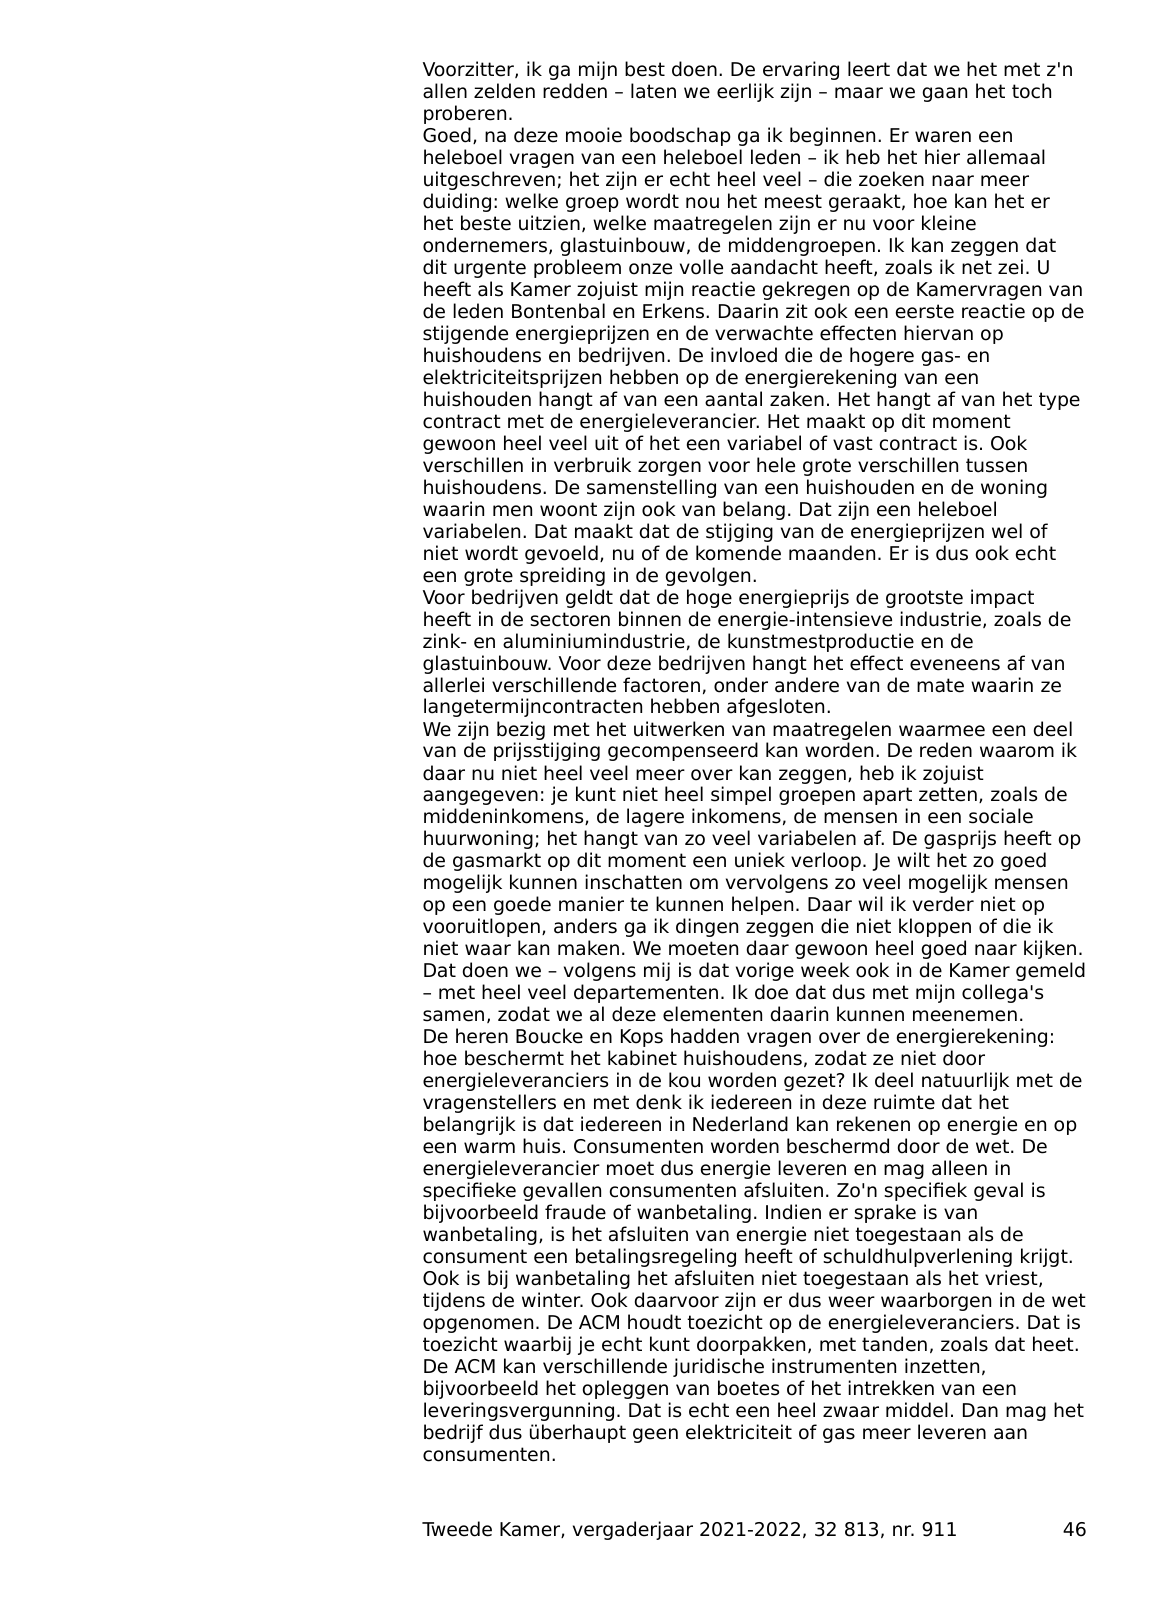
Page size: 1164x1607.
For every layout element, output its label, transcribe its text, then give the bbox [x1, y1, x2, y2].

text Voor bedrijven geldt dat de hoge energieprijs de grootste impact heeft in de sectoren binnen de energie-intensieve industrie, zoals de zink- en aluminiumindustrie, de kunstmestproductie en de glastuinbouw. Voor deze bedrijven hangt het effect eveneens af van allerlei verschillende factoren, onder andere van de mate waarin ze langetermijncontracten hebben afgesloten. [422, 587, 1087, 718]
text Voorzitter, ik ga mijn best doen. De ervaring leert dat we het met z'n allen zelden redden – laten we eerlijk zijn – maar we gaan het toch proberen. [422, 59, 1087, 125]
text De heren Boucke en Kops hadden vragen over de energierekening: hoe beschermt het kabinet huishoudens, zodat ze niet door energieleveranciers in de kou worden gezet? Ik deel natuurlijk met de vragenstellers en met denk ik iedereen in deze ruimte dat het belangrijk is dat iedereen in Nederland kan rekenen op energie en op een warm huis. Consumenten worden beschermd door de wet. De energieleverancier moet dus energie leveren en mag alleen in specifieke gevallen consumenten afsluiten. Zo'n specifiek geval is bijvoorbeeld fraude of wanbetaling. Indien er sprake is van wanbetaling, is het afsluiten van energie niet toegestaan als de consument een betalingsregeling heeft of schuldhulpverlening krijgt. Ook is bij wanbetaling het afsluiten niet toegestaan als het vriest, tijdens de winter. Ook daarvoor zijn er dus weer waarborgen in de wet opgenomen. De ACM houdt toezicht op de energieleveranciers. Dat is toezicht waarbij je echt kunt doorpakken, met tanden, zoals dat heet. De ACM kan verschillende juridische instrumenten inzetten, bijvoorbeeld het opleggen van boetes of het intrekken van een leveringsvergunning. Dat is echt een heel zwaar middel. Dan mag het bedrijf dus überhaupt geen elektriciteit of gas meer leveren aan consumenten. [422, 1026, 1087, 1466]
text We zijn bezig met het uitwerken van maatregelen waarmee een deel van de prijsstijging gecompenseerd kan worden. De reden waarom ik daar nu niet heel veel meer over kan zeggen, heb ik zojuist aangegeven: je kunt niet heel simpel groepen apart zetten, zoals de middeninkomens, de lagere inkomens, de mensen in een sociale huurwoning; het hangt van zo veel variabelen af. De gasprijs heeft op de gasmarkt op dit moment een uniek verloop. Je wilt het zo goed mogelijk kunnen inschatten om vervolgens zo veel mogelijk mensen op een goede manier te kunnen helpen. Daar wil ik verder niet op vooruitlopen, anders ga ik dingen zeggen die niet kloppen of die ik niet waar kan maken. We moeten daar gewoon heel goed naar kijken. Dat doen we – volgens mij is dat vorige week ook in de Kamer gemeld – met heel veel departementen. Ik doe dat dus met mijn collega's samen, zodat we al deze elementen daarin kunnen meenemen. [422, 718, 1087, 1026]
text Goed, na deze mooie boodschap ga ik beginnen. Er waren een heleboel vragen van een heleboel leden – ik heb het hier allemaal uitgeschreven; het zijn er echt heel veel – die zoeken naar meer duiding: welke groep wordt nou het meest geraakt, hoe kan het er het beste uitzien, welke maatregelen zijn er nu voor kleine ondernemers, glastuinbouw, de middengroepen. Ik kan zeggen dat dit urgente probleem onze volle aandacht heeft, zoals ik net zei. U heeft als Kamer zojuist mijn reactie gekregen op de Kamervragen van de leden Bontenbal en Erkens. Daarin zit ook een eerste reactie op de stijgende energieprijzen en de verwachte effecten hiervan op huishoudens en bedrijven. De invloed die de hogere gas- en elektriciteitsprijzen hebben op de energierekening van een huishouden hangt af van een aantal zaken. Het hangt af van het type contract met de energieleverancier. Het maakt op dit moment gewoon heel veel uit of het een variabel of vast contract is. Ook verschillen in verbruik zorgen voor hele grote verschillen tussen huishoudens. De samenstelling van een huishouden en de woning waarin men woont zijn ook van belang. Dat zijn een heleboel variabelen. Dat maakt dat de stijging van de energieprijzen wel of niet wordt gevoeld, nu of de komende maanden. Er is dus ook echt een grote spreiding in de gevolgen. [422, 125, 1087, 587]
